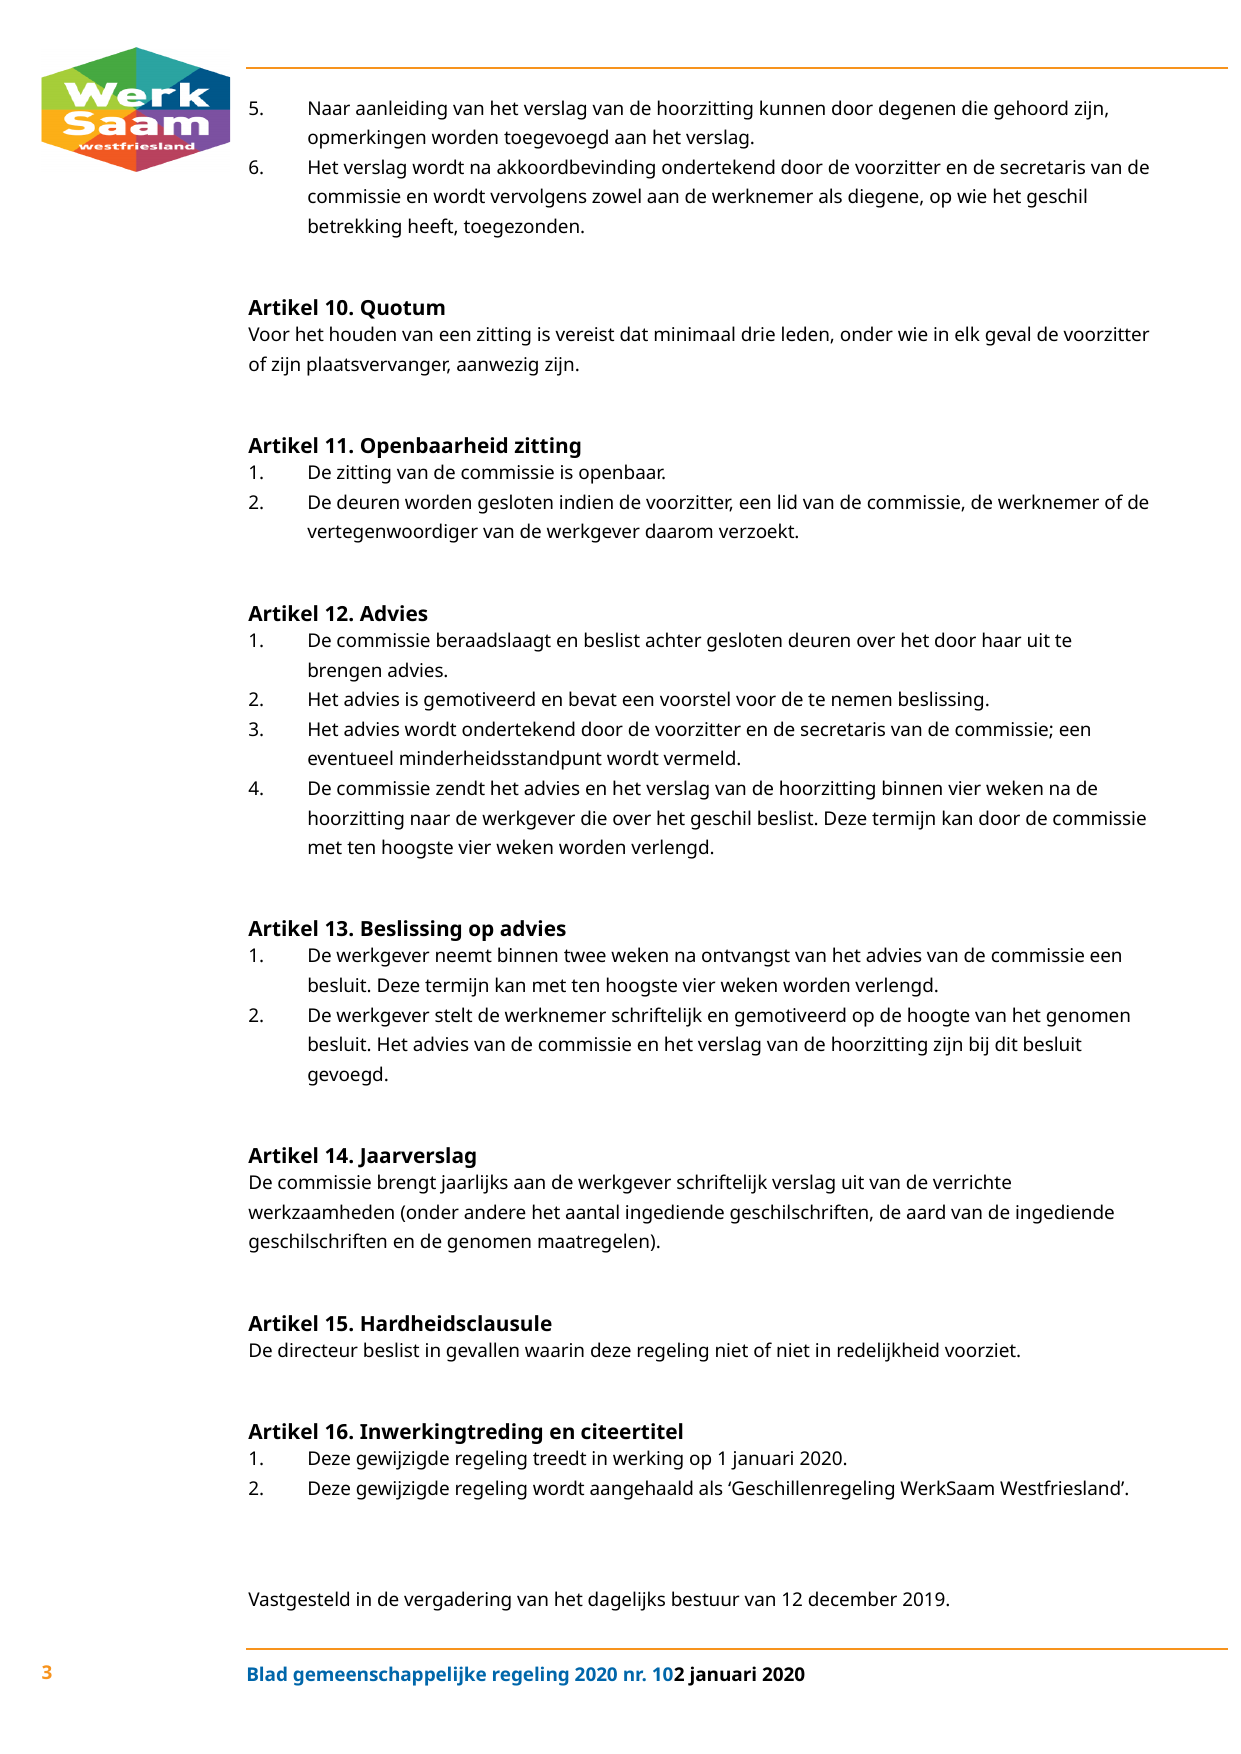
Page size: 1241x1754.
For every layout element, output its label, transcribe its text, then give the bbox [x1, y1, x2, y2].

text De commissie brengt jaarlijks aan de werkgever schriftelijk verslag uit van de verrichte werkzaamheden (onder andere het aantal ingediende geschilschriften, de aard van de ingediende geschilschriften en de genomen maatregelen). [248, 1169, 1152, 1254]
list Het verslag wordt na akkoordbevinding ondertekend door de voorzitter en de secretaris van de commissie en wordt vervolgens zowel aan de werknemer als diegene, op wie het geschil betrekking heeft, toegezonden. [248, 154, 1152, 239]
text De directeur beslist in gevallen waarin deze regeling niet of niet in redelijkheid voorziet. [248, 1337, 1152, 1363]
list De commissie zendt het advies en het verslag van de hoorzitting binnen vier weken na de hoorzitting naar de werkgever die over het geschil beslist. Deze termijn kan door de commissie met ten hoogste vier weken worden verlengd. [248, 775, 1152, 860]
list De deuren worden gesloten indien de voorzitter, een lid van de commissie, de werknemer of de vertegenwoordiger van de werkgever daarom verzoekt. [248, 489, 1152, 544]
text Vastgesteld in de vergadering van het dagelijks bestuur van 12 december 2019. [248, 1586, 1152, 1611]
list Naar aanleiding van het verslag van de hoorzitting kunnen door degenen die gehoord zijn, opmerkingen worden toegevoegd aan het verslag. [248, 95, 1152, 150]
list De commissie beraadslaagt en beslist achter gesloten deuren over het door haar uit te brengen advies. [248, 627, 1152, 682]
text Artikel 13. Beslissing op advies [248, 914, 1152, 943]
text Artikel 12. Advies [248, 599, 1152, 627]
list Het advies is gemotiveerd en bevat een voorstel voor de te nemen beslissing. [248, 686, 1152, 712]
text Artikel 10. Quotum [248, 293, 1152, 322]
text Voor het houden van een zitting is vereist dat minimaal drie leden, onder wie in elk geval de voorzitter of zijn plaatsvervanger, aanwezig zijn. [248, 322, 1152, 377]
list Deze gewijzigde regeling treedt in werking op 1 januari 2020. [248, 1446, 1152, 1471]
list De zitting van de commissie is openbaar. [248, 459, 1152, 485]
list De werkgever neemt binnen twee weken na ontvangst van het advies van de commissie een besluit. Deze termijn kan met ten hoogste vier weken worden verlengd. [248, 943, 1152, 998]
list De werkgever stelt de werknemer schriftelijk en gemotiveerd op de hoogte van het genomen besluit. Het advies van de commissie en het verslag van de hoorzitting zijn bij dit besluit gevoegd. [248, 1002, 1152, 1087]
picture [41, 47, 231, 172]
list Deze gewijzigde regeling wordt aangehaald als ‘Geschillenregeling WerkSaam Westfriesland’. [248, 1475, 1152, 1501]
text Artikel 11. Openbaarheid zitting [248, 431, 1152, 459]
text Artikel 16. Inwerkingtreding en citeertitel [248, 1417, 1152, 1446]
text Artikel 15. Hardheidsclausule [248, 1309, 1152, 1337]
list Het advies wordt ondertekend door de voorzitter en de secretaris van de commissie; een eventueel minderheidsstandpunt wordt vermeld. [248, 716, 1152, 771]
text Artikel 14. Jaarverslag [248, 1141, 1152, 1169]
